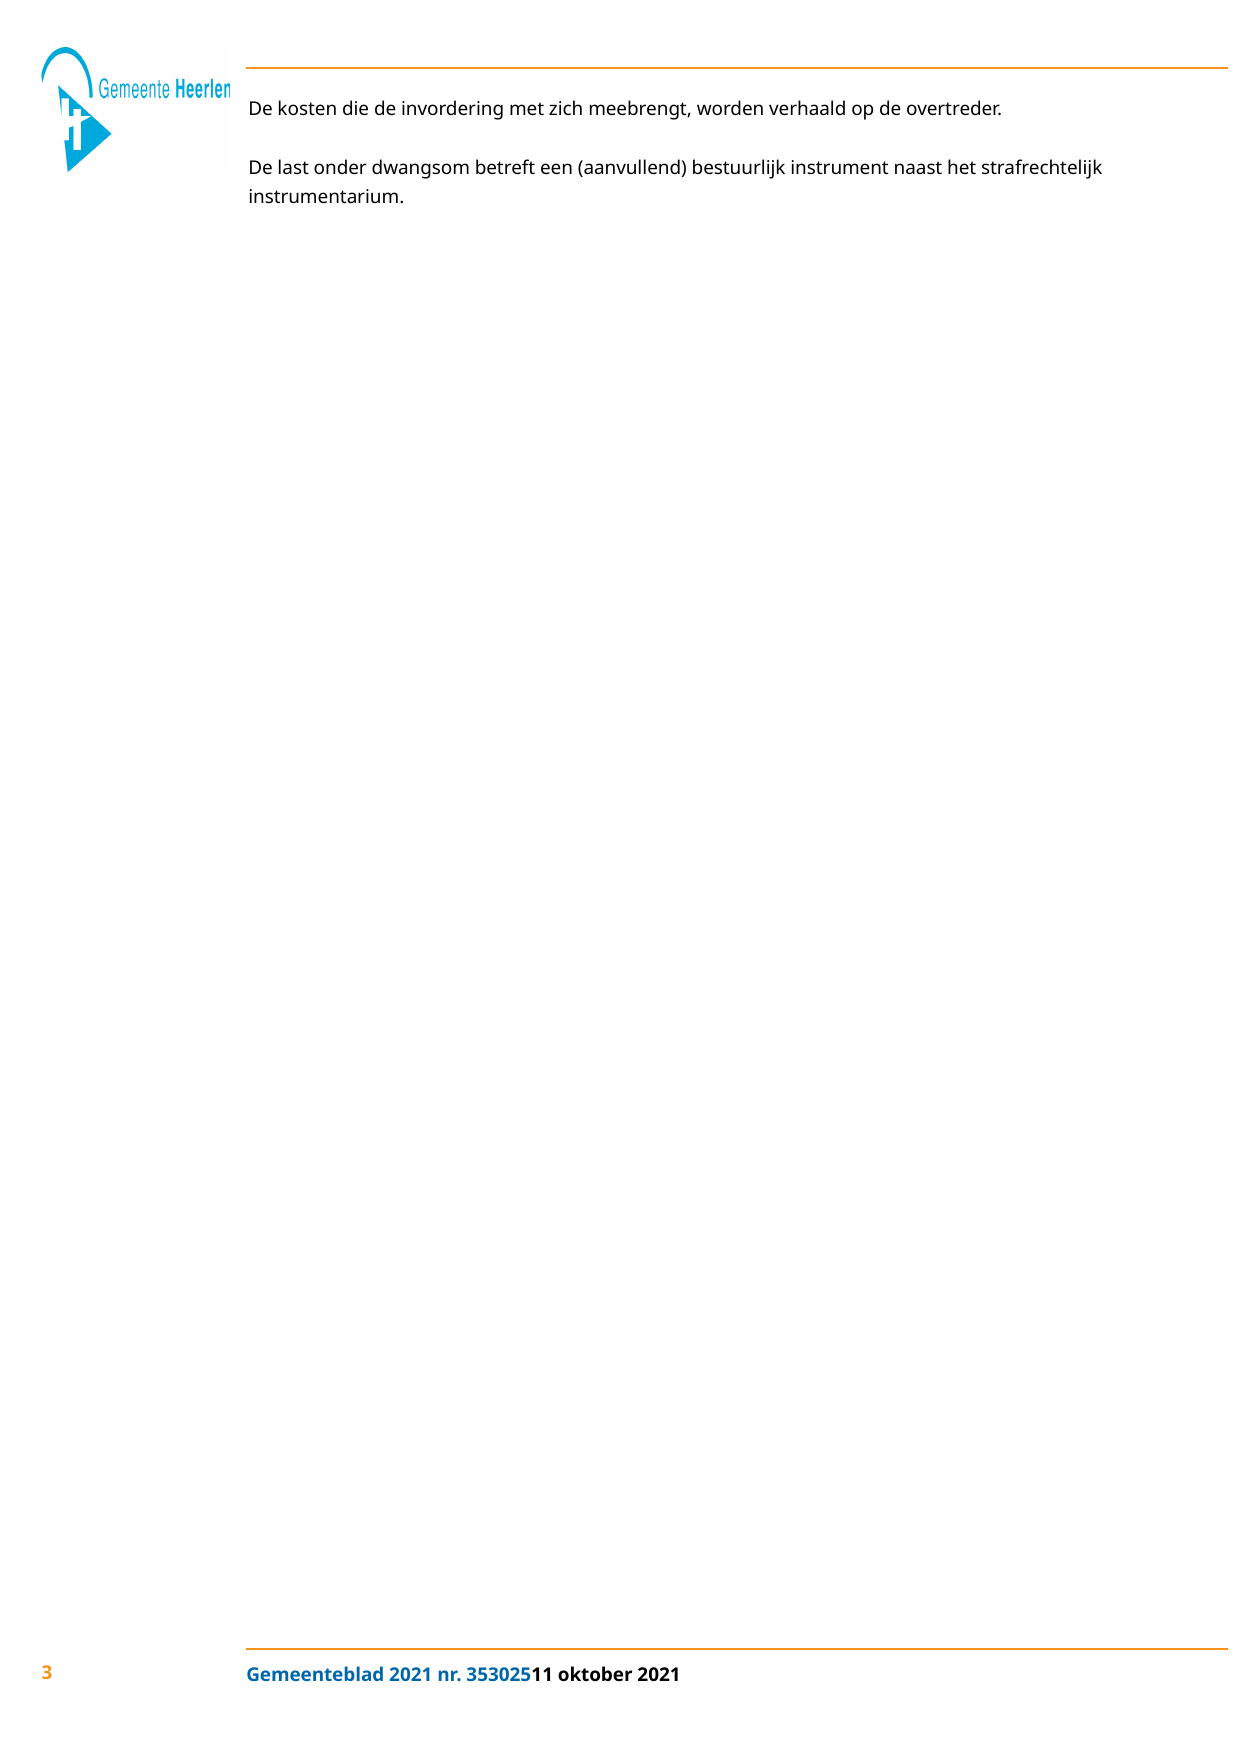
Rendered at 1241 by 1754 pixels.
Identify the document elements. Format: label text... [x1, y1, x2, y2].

picture [41, 47, 231, 172]
text De last onder dwangsom betreft een (aanvullend) bestuurlijk instrument naast het strafrechtelijk instrumentarium. [248, 154, 1152, 209]
text De kosten die de invordering met zich meebrengt, worden verhaald op de overtreder. [248, 95, 1152, 121]
picture [41, 47, 59, 70]
